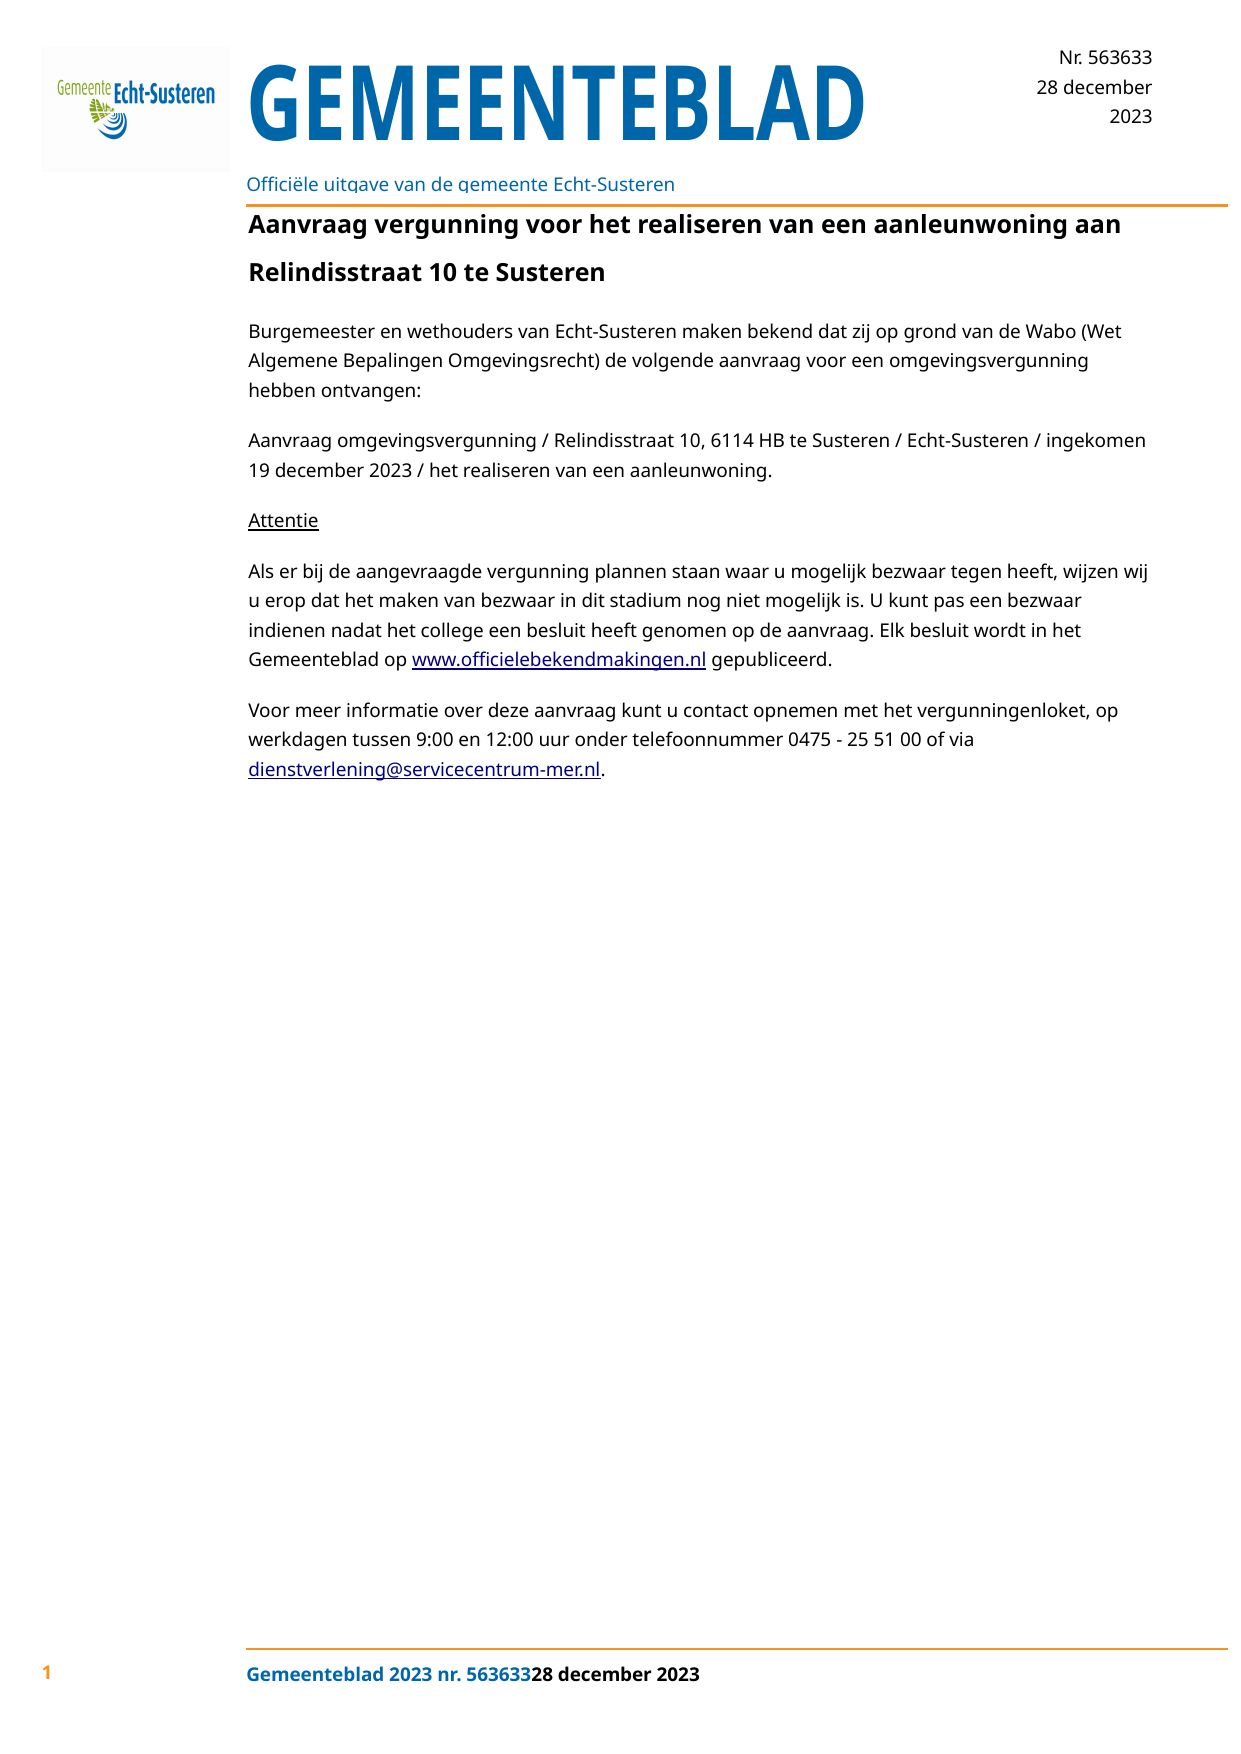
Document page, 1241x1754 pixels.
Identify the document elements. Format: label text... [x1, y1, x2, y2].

picture [41, 47, 231, 172]
text Aanvraag omgevingsvergunning / Relindisstraat 10, 6114 HB te Susteren / Echt-Susteren / ingekomen 19 december 2023 / het realiseren van een aanleunwoning. [248, 427, 1152, 483]
text Voor meer informatie over deze aanvraag kunt u contact opnemen met het vergunningenloket, op werkdagen tussen 9:00 en 12:00 uur onder telefoonnummer 0475 - 25 51 00 of via dienstverlening@servicecentrum-mer.nl. [248, 697, 1152, 782]
text Burgemeester en wethouders van Echt-Susteren maken bekend dat zij op grond van de Wabo (Wet Algemene Bepalingen Omgevingsrecht) de volgende aanvraag voor een omgevingsvergunning hebben ontvangen: [248, 318, 1152, 403]
text Als er bij de aangevraagde vergunning plannen staan waar u mogelijk bezwaar tegen heeft, wijzen wij u erop dat het maken van bezwaar in dit stadium nog niet mogelijk is. U kunt pas een bezwaar indienen nadat het college een besluit heeft genomen op de aanvraag. Elk besluit wordt in het Gemeenteblad op www.officielebekendmakingen.nl gepubliceerd. [248, 558, 1152, 672]
text Attentie [248, 507, 1152, 533]
text Aanvraag vergunning voor het realiseren van een aanleunwoning aan Relindisstraat 10 te Susteren [248, 207, 1152, 288]
